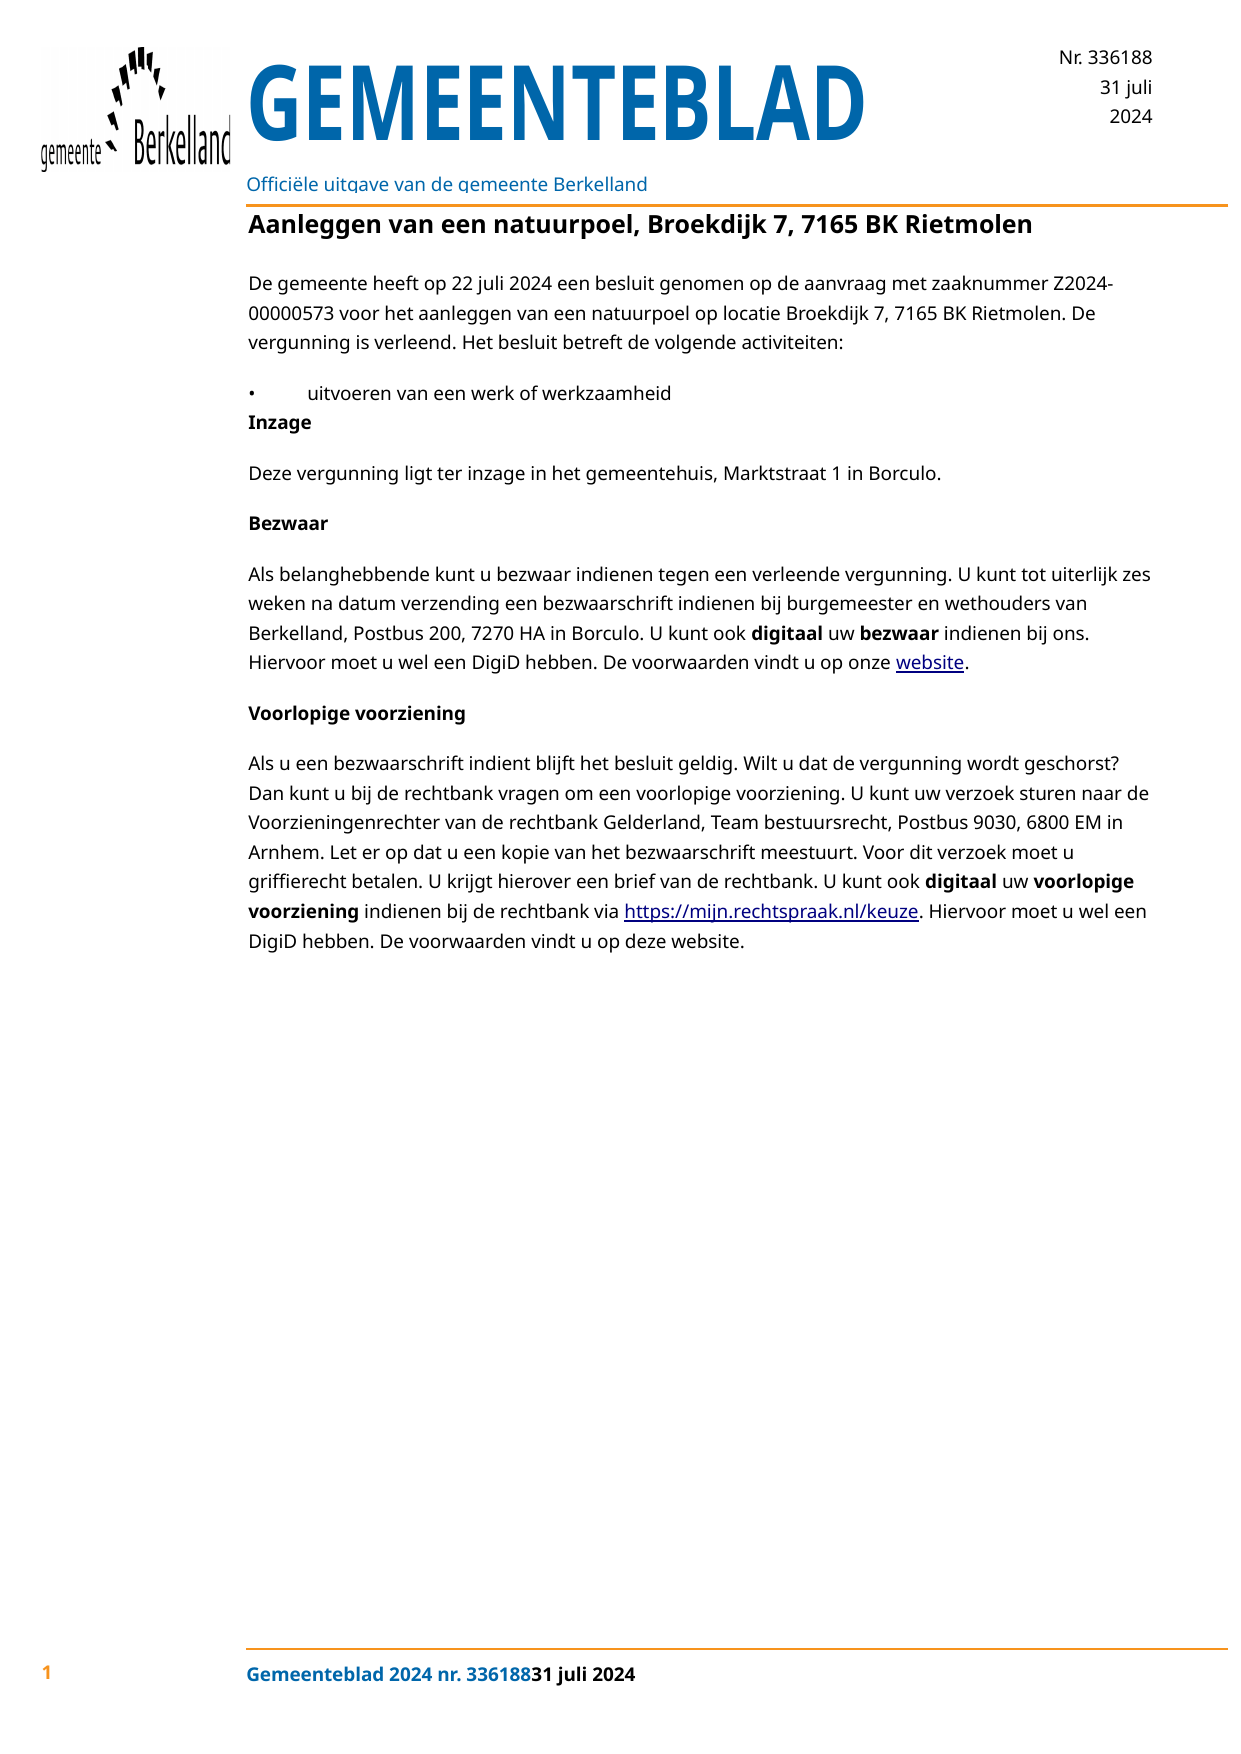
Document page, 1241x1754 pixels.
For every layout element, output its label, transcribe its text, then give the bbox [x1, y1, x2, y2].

text De gemeente heeft op 22 juli 2024 een besluit genomen op de aanvraag met zaaknummer Z2024-00000573 voor het aanleggen van een natuurpoel op locatie Broekdijk 7, 7165 BK Rietmolen. De vergunning is verleend. Het besluit betreft de volgende activiteiten: [248, 270, 1152, 355]
text Aanleggen van een natuurpoel, Broekdijk 7, 7165 BK Rietmolen [248, 207, 1152, 241]
text Voorlopige voorziening [248, 700, 1152, 726]
text Deze vergunning ligt ter inzage in het gemeentehuis, Marktstraat 1 in Borculo. [248, 460, 1152, 486]
text Als belanghebbende kunt u bezwaar indienen tegen een verleende vergunning. U kunt tot uiterlijk zes weken na datum verzending een bezwaarschrift indienen bij burgemeester en wethouders van Berkelland, Postbus 200, 7270 HA in Borculo. U kunt ook digitaal uw bezwaar indienen bij ons. Hiervoor moet u wel een DigiD hebben. De voorwaarden vindt u op onze website. [248, 561, 1152, 675]
list uitvoeren van een werk of werkzaamheid [248, 380, 1152, 406]
text Als u een bezwaarschrift indient blijft het besluit geldig. Wilt u dat de vergunning wordt geschorst? Dan kunt u bij de rechtbank vragen om een voorlopige voorziening. U kunt uw verzoek sturen naar de Voorzieningenrechter van de rechtbank Gelderland, Team bestuursrecht, Postbus 9030, 6800 EM in Arnhem. Let er op dat u een kopie van het bezwaarschrift meestuurt. Voor dit verzoek moet u griffierecht betalen. U krijgt hierover een brief van de rechtbank. U kunt ook digitaal uw voorlopige voorziening indienen bij de rechtbank via https://mijn.rechtspraak.nl/keuze. Hiervoor moet u wel een DigiD hebben. De voorwaarden vindt u op deze website. [248, 750, 1152, 953]
text Bezwaar [248, 510, 1152, 536]
picture [41, 47, 231, 172]
text Inzage [248, 409, 1152, 435]
